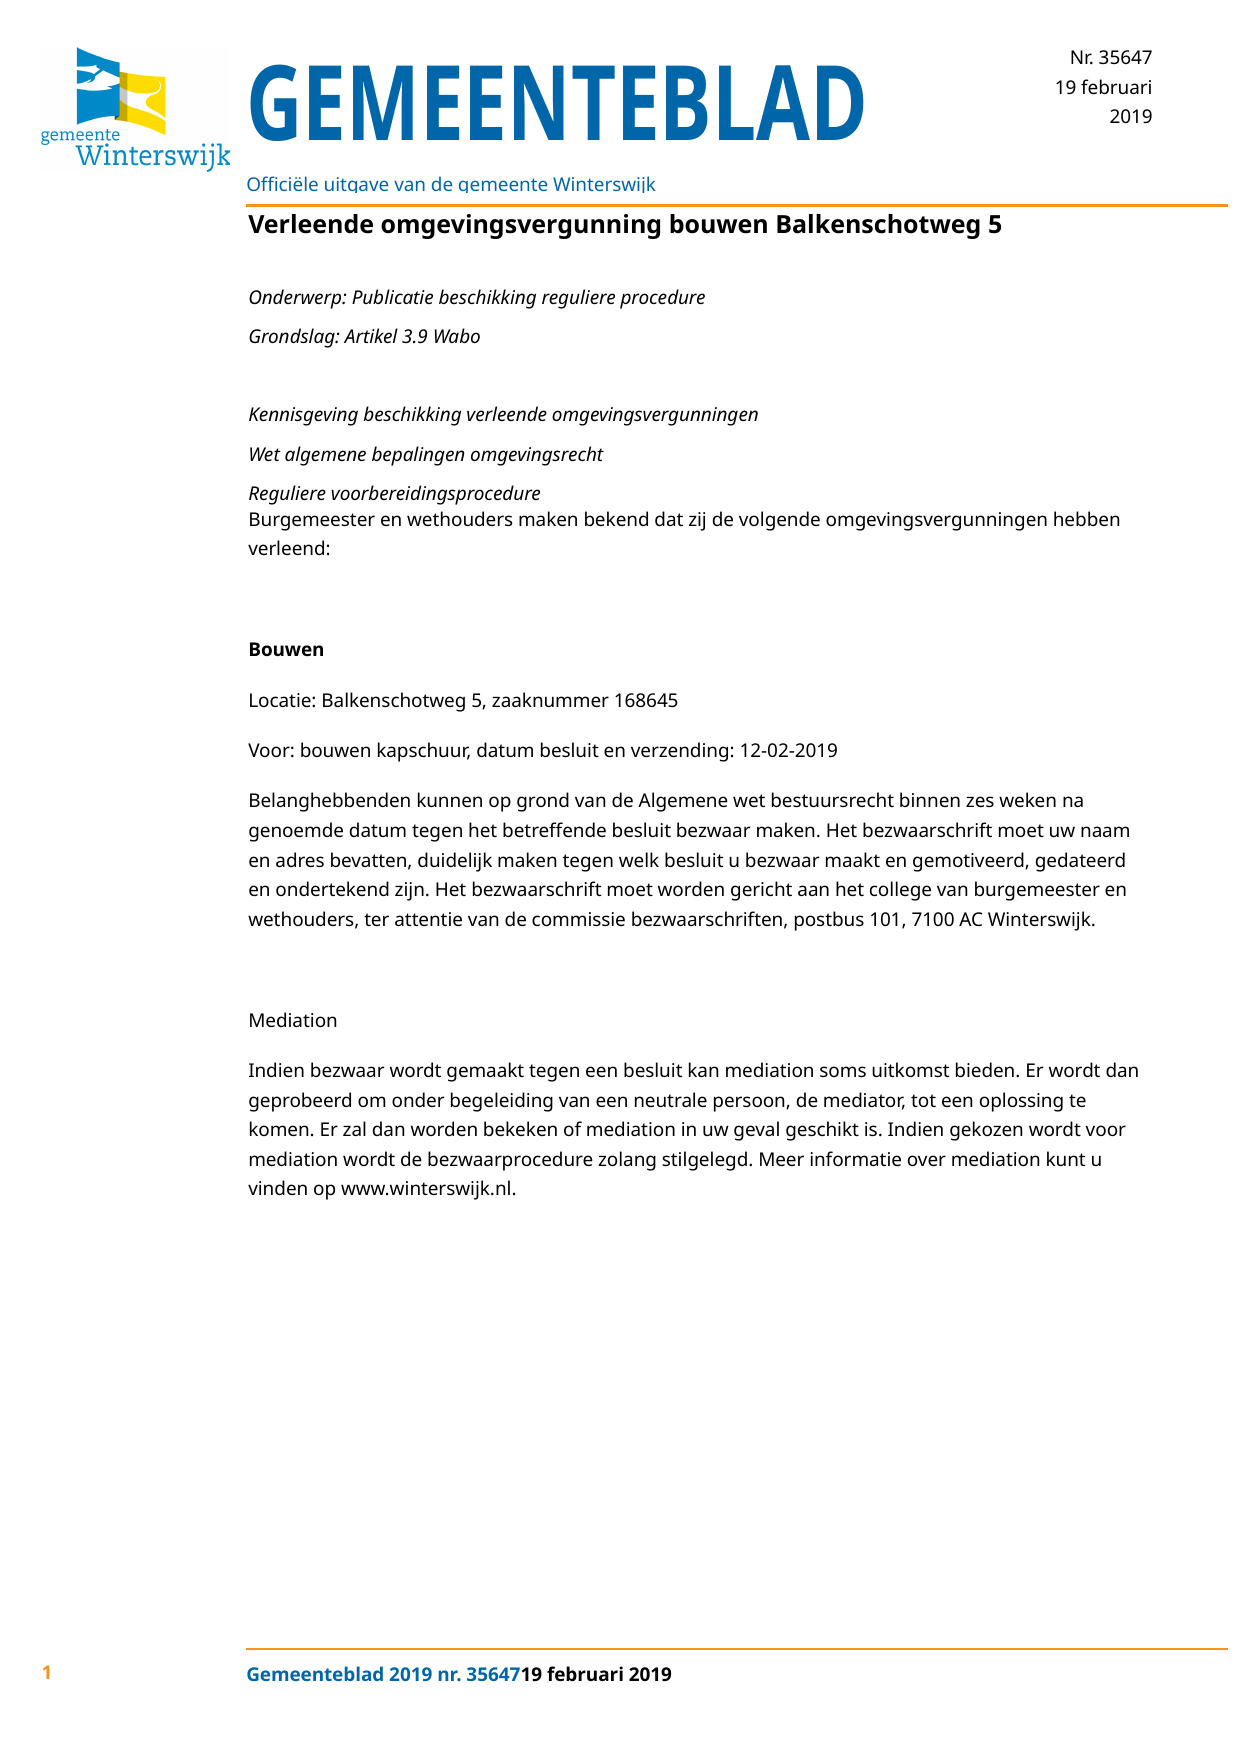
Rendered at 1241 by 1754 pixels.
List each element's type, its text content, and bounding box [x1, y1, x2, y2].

text Bouwen [248, 636, 1152, 662]
text Belanghebbenden kunnen op grond van de Algemene wet bestuursrecht binnen zes weken na genoemde datum tegen het betreffende besluit bezwaar maken. Het bezwaarschrift moet uw naam en adres bevatten, duidelijk maken tegen welk besluit u bezwaar maakt en gemotiveerd, gedateerd en ondertekend zijn. Het bezwaarschrift moet worden gericht aan het college van burgemeester en wethouders, ter attentie van de commissie bezwaarschriften, postbus 101, 7100 AC Winterswijk. [248, 788, 1152, 932]
text Burgemeester en wethouders maken bekend dat zij de volgende omgevingsvergunningen hebben verleend: [248, 506, 1152, 561]
text Locatie: Balkenschotweg 5, zaaknummer 168645 [248, 687, 1152, 712]
picture [225, 153, 231, 162]
text Kennisgeving beschikking verleende omgevingsvergunningen [248, 402, 1152, 427]
text Verleende omgevingsvergunning bouwen Balkenschotweg 5 [248, 207, 1152, 241]
text Mediation [248, 1007, 1152, 1032]
text Wet algemene bepalingen omgevingsrecht [248, 441, 1152, 467]
text Reguliere voorbereidingsprocedure [248, 480, 1152, 506]
text Grondslag: Artikel 3.9 Wabo [248, 323, 1152, 349]
text Indien bezwaar wordt gemaakt tegen een besluit kan mediation soms uitkomst bieden. Er wordt dan geprobeerd om onder begeleiding van een neutrale persoon, de mediator, tot een oplossing te komen. Er zal dan worden bekeken of mediation in uw geval geschikt is. Indien gekozen wordt voor mediation wordt de bezwaarprocedure zolang stilgelegd. Meer informatie over mediation kunt u vinden op www.winterswijk.nl. [248, 1057, 1152, 1201]
picture [41, 47, 231, 172]
text Onderwerp: Publicatie beschikking reguliere procedure [248, 284, 1152, 309]
text Voor: bouwen kapschuur, datum besluit en verzending: 12-02-2019 [248, 737, 1152, 763]
